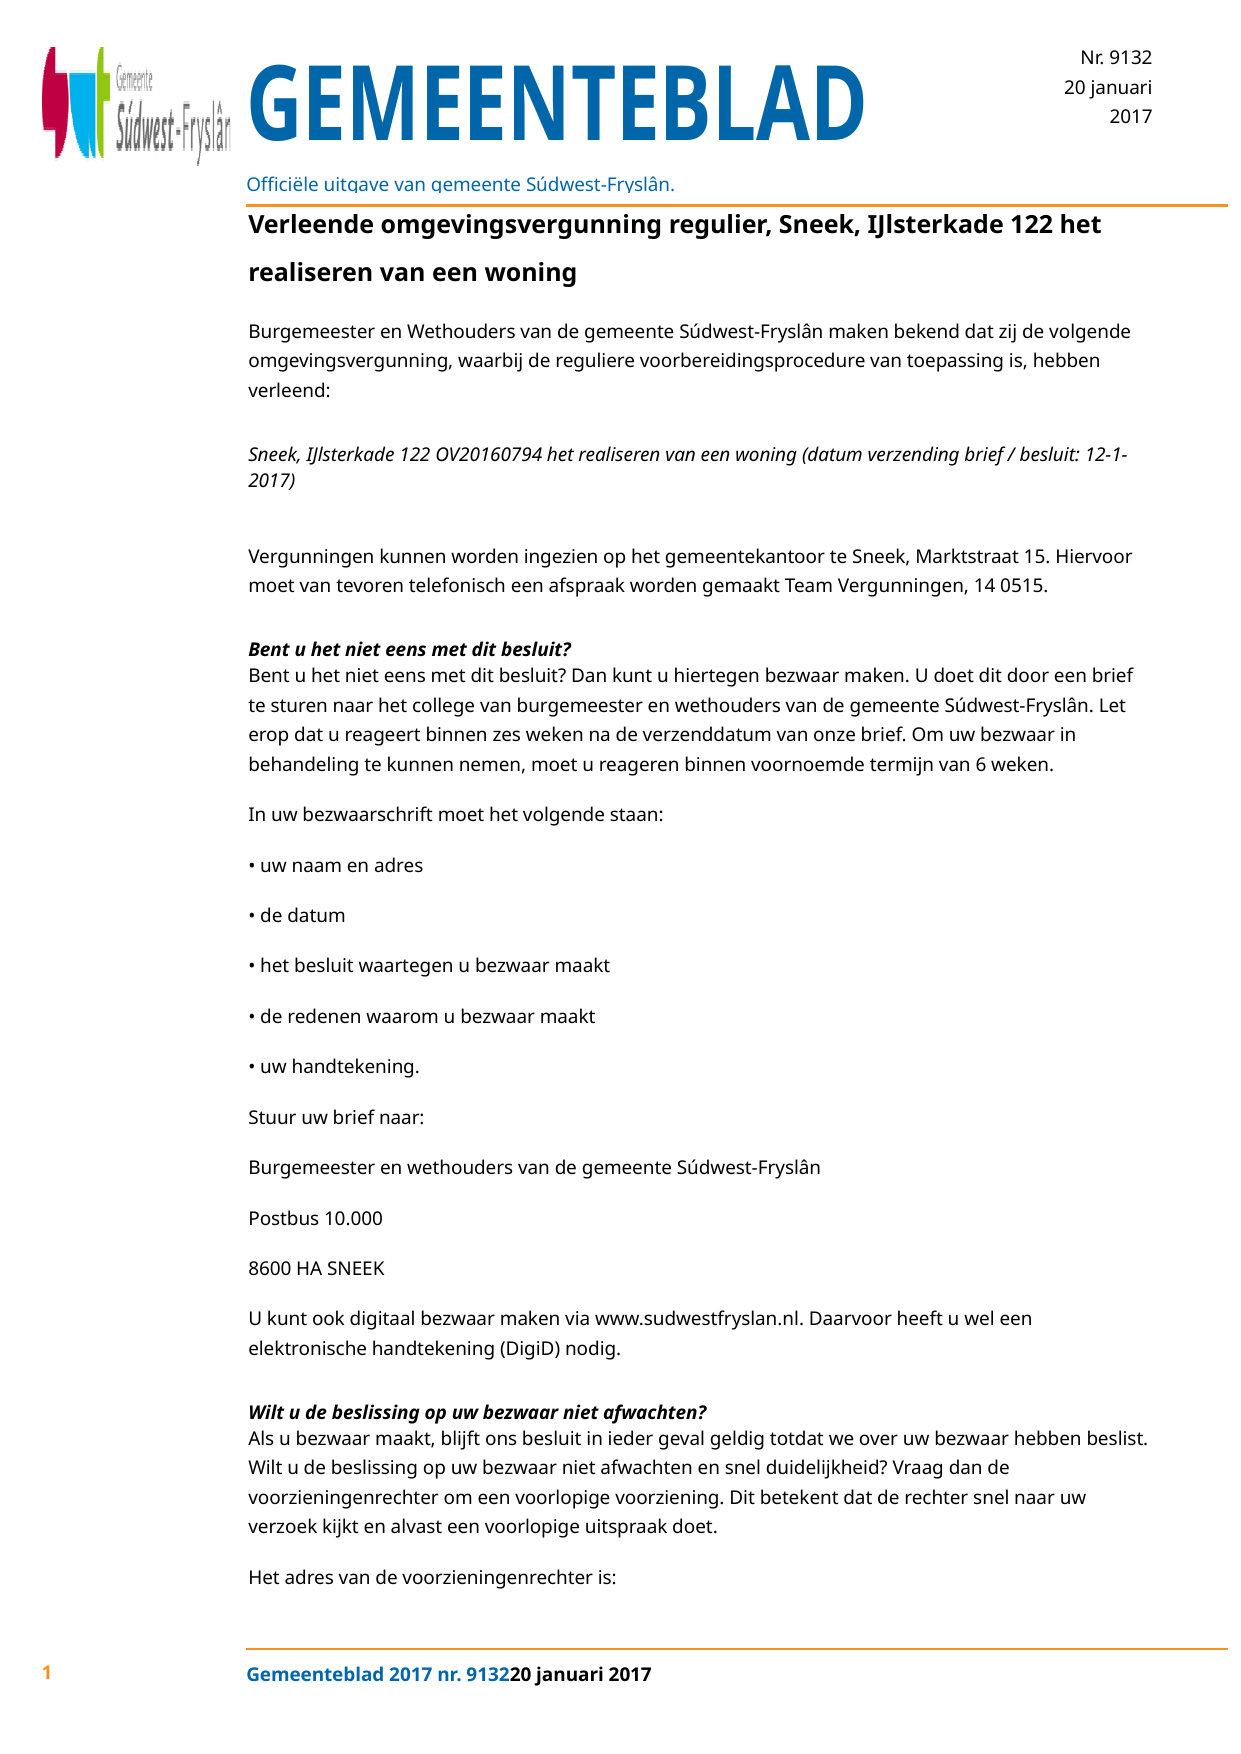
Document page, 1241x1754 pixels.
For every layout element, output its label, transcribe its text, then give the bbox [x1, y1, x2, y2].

text • het besluit waartegen u bezwaar maakt [248, 953, 1152, 978]
text U kunt ook digitaal bezwaar maken via www.sudwestfryslan.nl. Daarvoor heeft u wel een elektronische handtekening (DigiD) nodig. [248, 1306, 1152, 1361]
text Verleende omgevingsvergunning regulier, Sneek, IJlsterkade 122 het realiseren van een woning [248, 207, 1152, 288]
text In uw bezwaarschrift moet het volgende staan: [248, 801, 1152, 827]
picture [41, 47, 231, 172]
text Vergunningen kunnen worden ingezien op het gemeentekantoor te Sneek, Marktstraat 15. Hiervoor moet van tevoren telefonisch een afspraak worden gemaakt Team Vergunningen, 14 0515. [248, 543, 1152, 598]
text Burgemeester en wethouders van de gemeente Súdwest-Fryslân [248, 1154, 1152, 1180]
text Bent u het niet eens met dit besluit? Dan kunt u hiertegen bezwaar maken. U doet dit door een brief te sturen naar het college van burgemeester en wethouders van de gemeente Súdwest-Fryslân. Let erop dat u reageert binnen zes weken na de verzenddatum van onze brief. Om uw bezwaar in behandeling te kunnen nemen, moet u reageren binnen voornoemde termijn van 6 weken. [248, 662, 1152, 777]
text 8600 HA SNEEK [248, 1255, 1152, 1281]
text Het adres van de voorzieningenrechter is: [248, 1564, 1152, 1590]
text Stuur uw brief naar: [248, 1104, 1152, 1129]
text Burgemeester en Wethouders van de gemeente Súdwest-Fryslân maken bekend dat zij de volgende omgevingsvergunning, waarbij de reguliere voorbereidingsprocedure van toepassing is, hebben verleend: [248, 318, 1152, 403]
text • uw handtekening. [248, 1053, 1152, 1079]
text Wilt u de beslissing op uw bezwaar niet afwachten? [248, 1399, 1152, 1425]
text Bent u het niet eens met dit besluit? [248, 636, 1152, 662]
text Postbus 10.000 [248, 1205, 1152, 1230]
text Als u bezwaar maakt, blijft ons besluit in ieder geval geldig totdat we over uw bezwaar hebben beslist. Wilt u de beslissing op uw bezwaar niet afwachten en snel duidelijkheid? Vraag dan de voorzieningenrechter om een voorlopige voorziening. Dit betekent dat de rechter snel naar uw verzoek kijkt en alvast een voorlopige uitspraak doet. [248, 1425, 1152, 1539]
text • uw naam en adres [248, 852, 1152, 877]
text Sneek, IJlsterkade 122 OV20160794 het realiseren van een woning (datum verzending brief / besluit: 12-1-2017) [248, 441, 1152, 492]
text • de datum [248, 902, 1152, 928]
text • de redenen waarom u bezwaar maakt [248, 1003, 1152, 1029]
